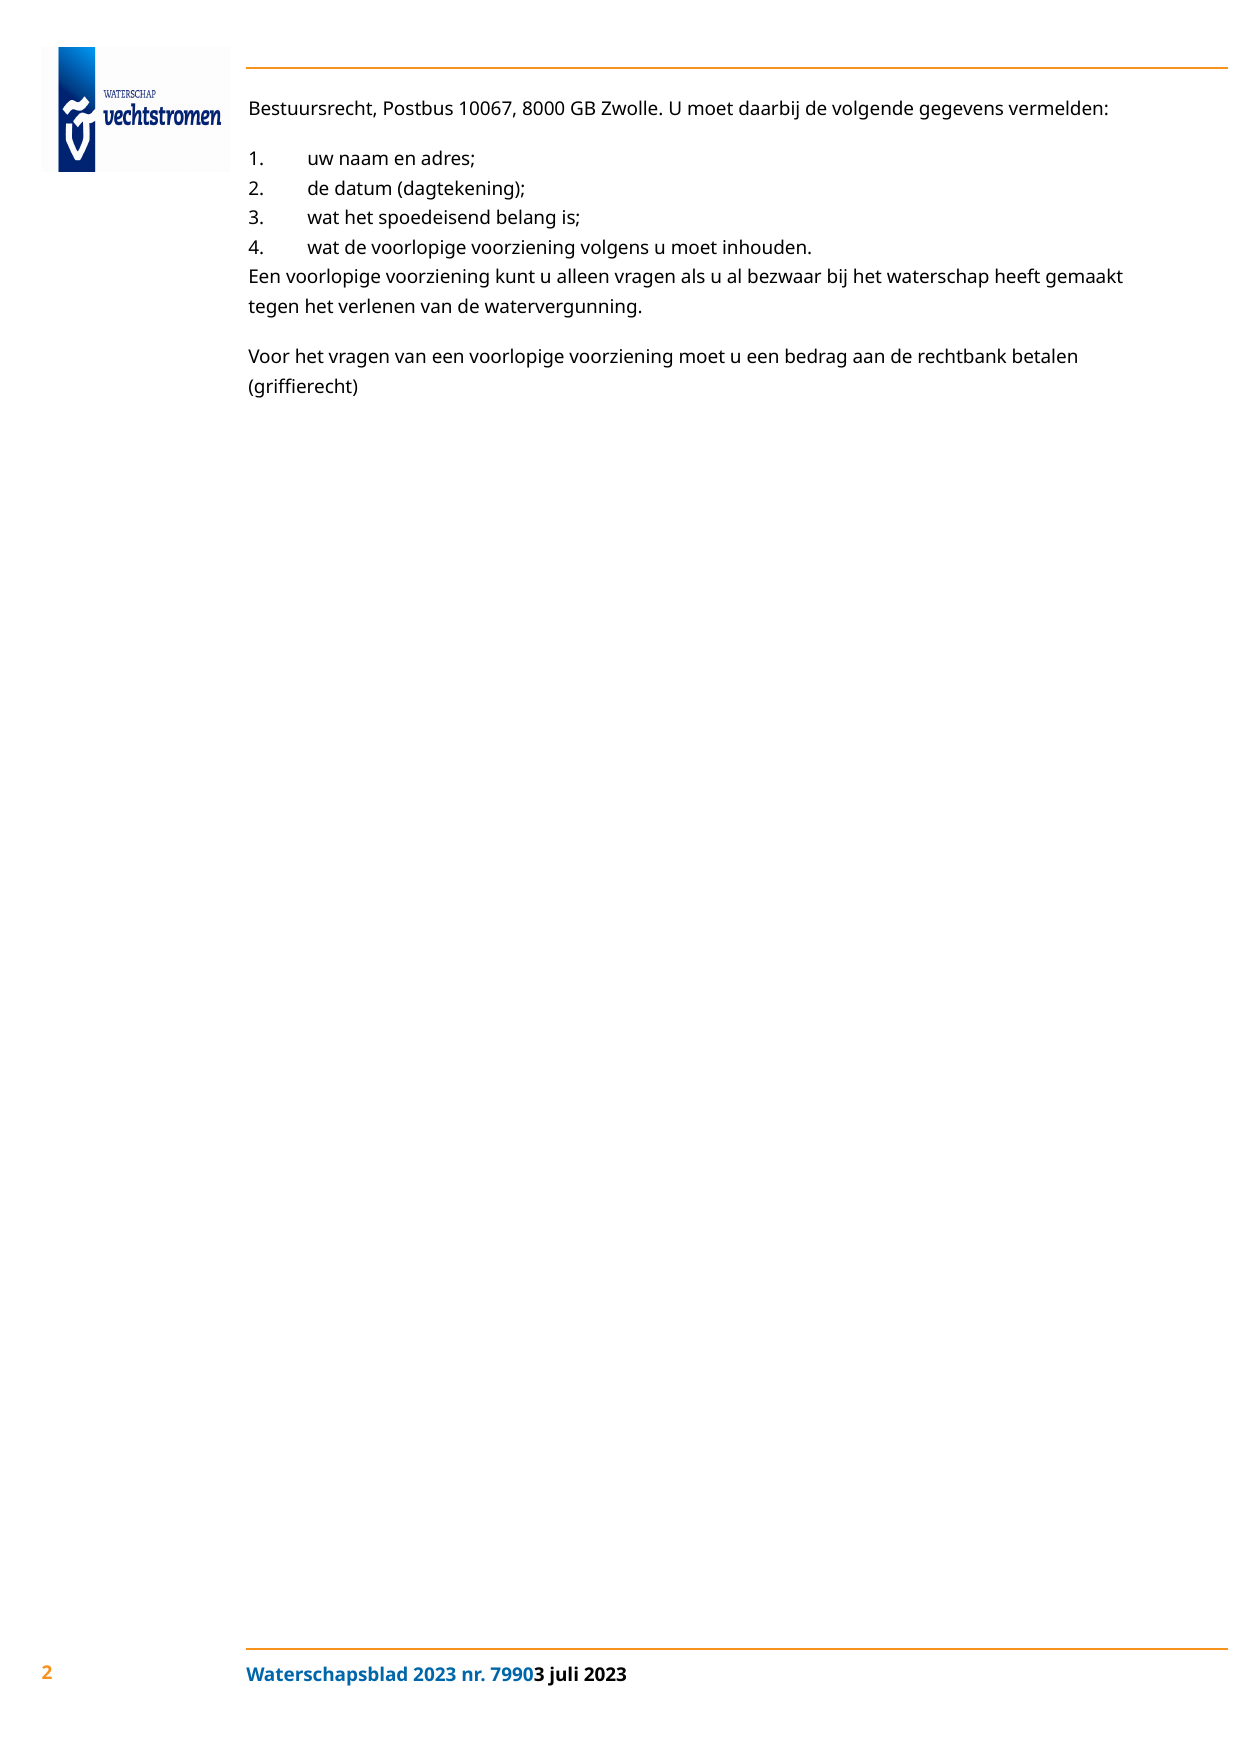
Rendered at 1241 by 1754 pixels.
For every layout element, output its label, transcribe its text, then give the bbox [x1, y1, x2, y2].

list de datum (dagtekening); [248, 175, 1152, 201]
list wat de voorlopige voorziening volgens u moet inhouden. [248, 234, 1152, 260]
text Voor het vragen van een voorlopige voorziening moet u een bedrag aan de rechtbank betalen (griffierecht) [248, 343, 1152, 399]
text Bestuursrecht, Postbus 10067, 8000 GB Zwolle. U moet daarbij de volgende gegevens vermelden: [248, 95, 1152, 121]
list wat het spoedeisend belang is; [248, 204, 1152, 230]
list uw naam en adres; [248, 145, 1152, 171]
text Een voorlopige voorziening kunt u alleen vragen als u al bezwaar bij het waterschap heeft gemaakt tegen het verlenen van de watervergunning. [248, 263, 1152, 319]
picture [41, 47, 231, 172]
